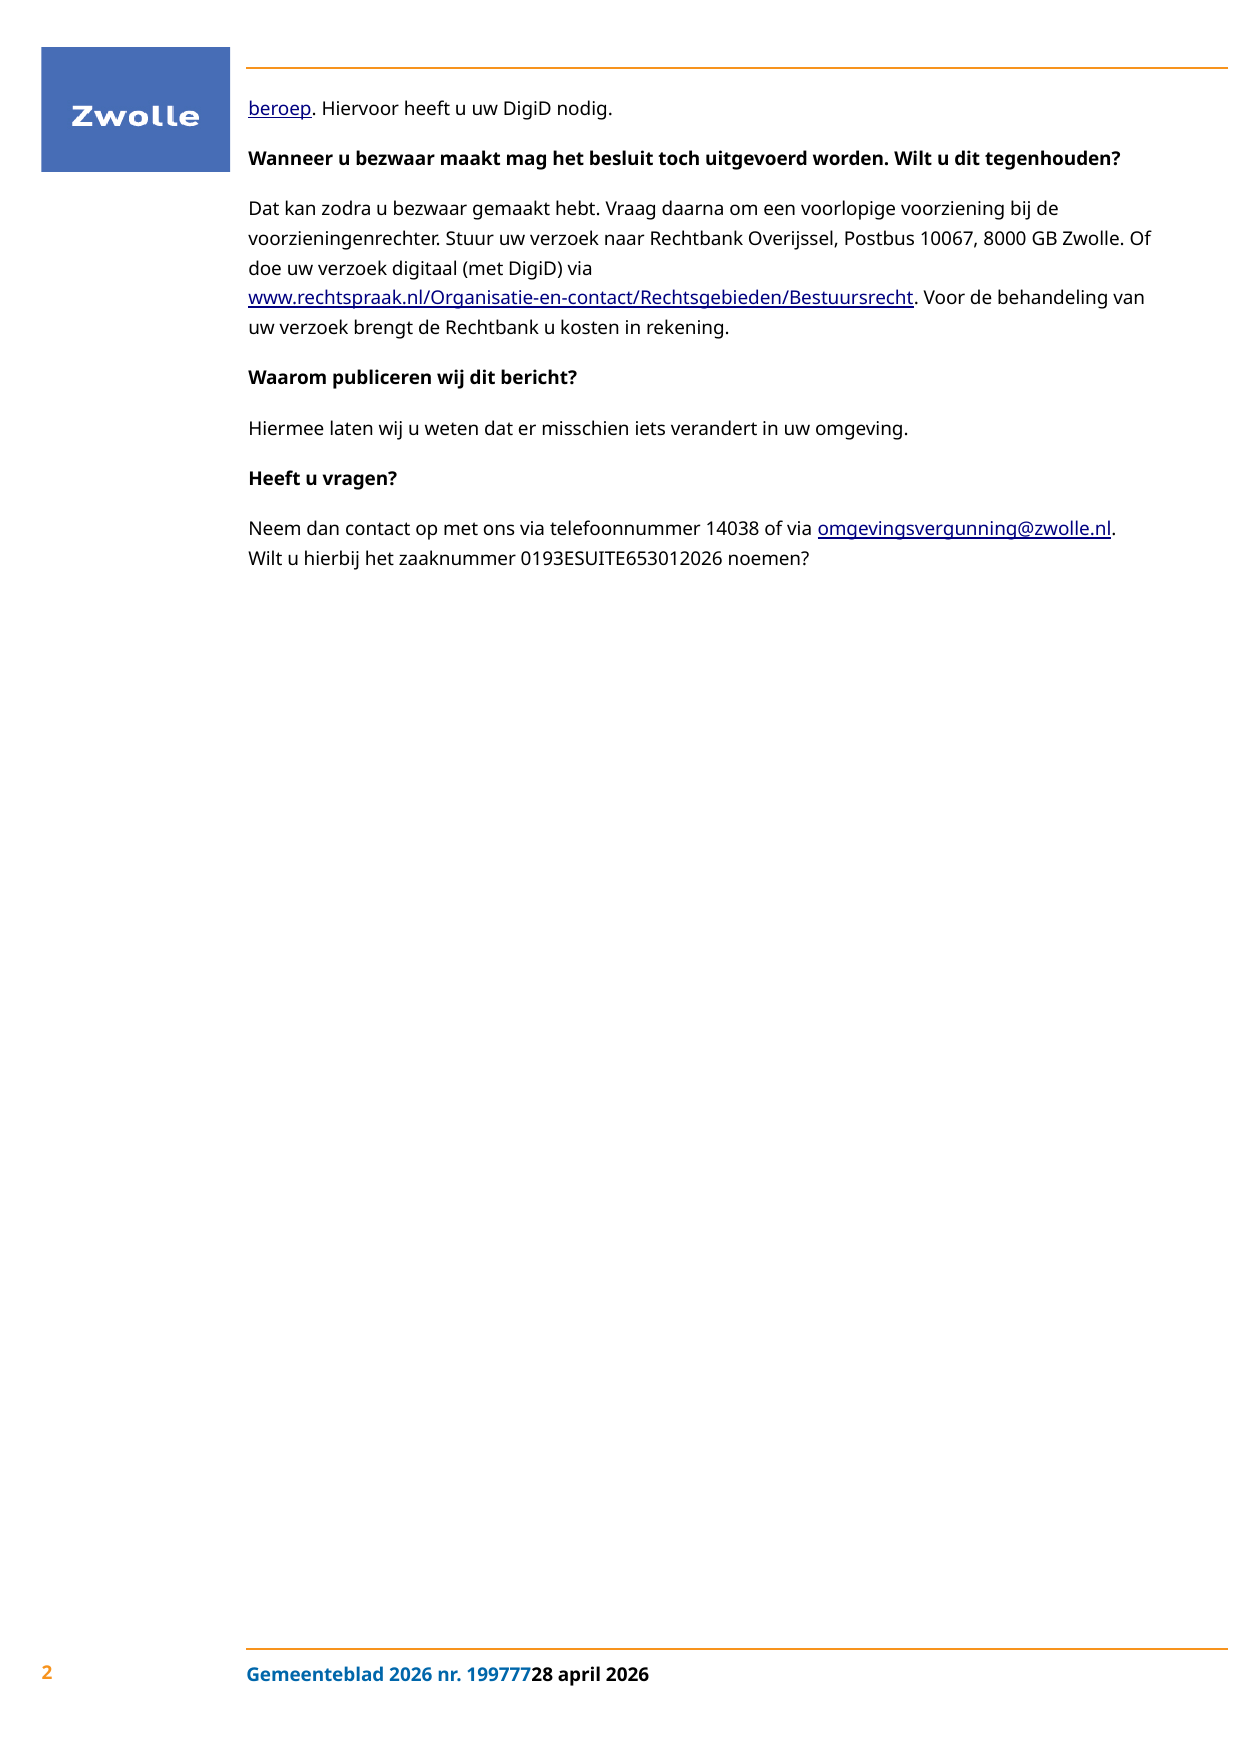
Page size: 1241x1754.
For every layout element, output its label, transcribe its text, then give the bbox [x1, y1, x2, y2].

text Wanneer u bezwaar maakt mag het besluit toch uitgevoerd worden. Wilt u dit tegenhouden? [248, 145, 1152, 171]
picture [41, 47, 231, 172]
text Heeft u vragen? [248, 465, 1152, 491]
text Waarom publiceren wij dit bericht? [248, 364, 1152, 390]
text Dat kan zodra u bezwaar gemaakt hebt. Vraag daarna om een voorlopige voorziening bij de voorzieningenrechter. Stuur uw verzoek naar Rechtbank Overijssel, Postbus 10067, 8000 GB Zwolle. Of doe uw verzoek digitaal (met DigiD) via www.rechtspraak.nl/Organisatie-en-contact/Rechtsgebieden/Bestuursrecht. Voor de behandeling van uw verzoek brengt de Rechtbank u kosten in rekening. [248, 196, 1152, 340]
text beroep. Hiervoor heeft u uw DigiD nodig. [248, 95, 1152, 121]
text Hiermee laten wij u weten dat er misschien iets verandert in uw omgeving. [248, 415, 1152, 441]
text Neem dan contact op met ons via telefoonnummer 14038 of via omgevingsvergunning@zwolle.nl. Wilt u hierbij het zaaknummer 0193ESUITE653012026 noemen? [248, 516, 1152, 571]
